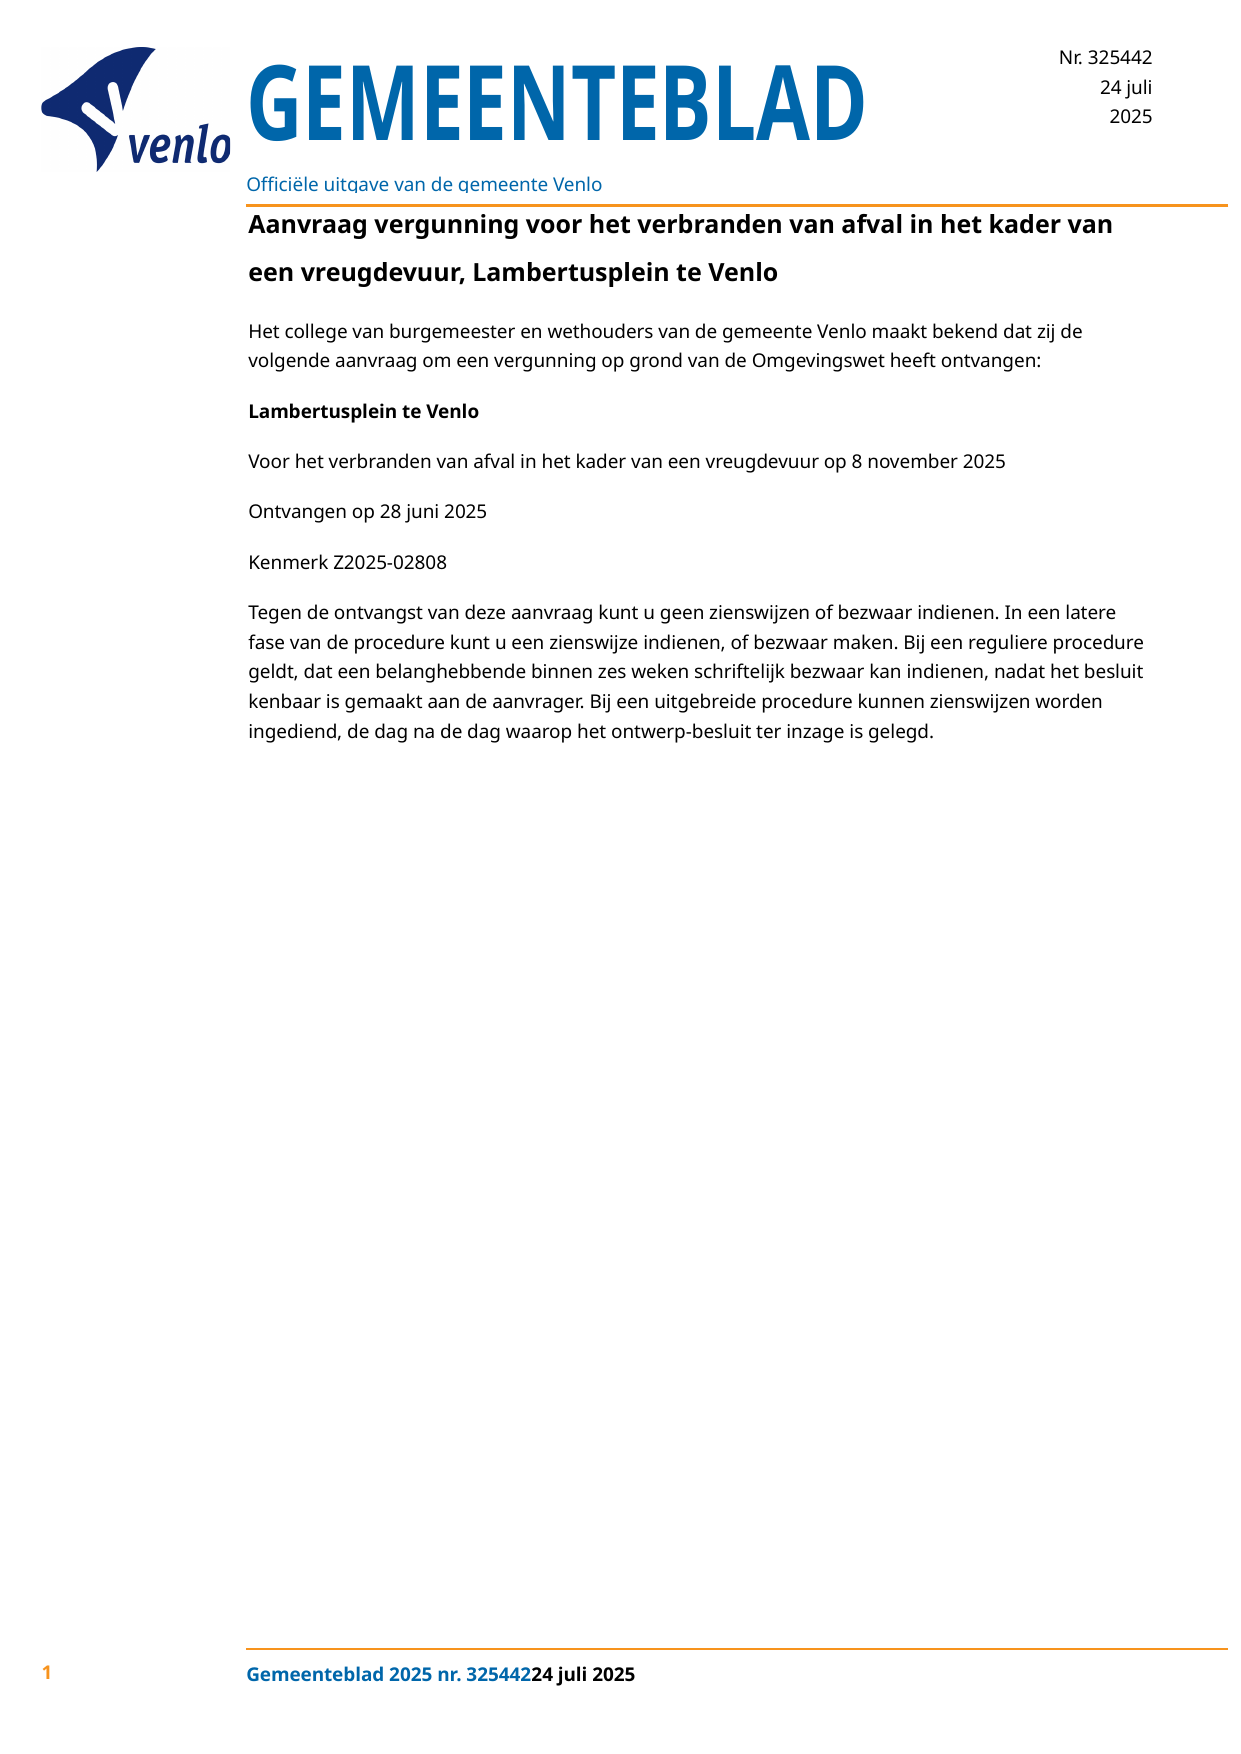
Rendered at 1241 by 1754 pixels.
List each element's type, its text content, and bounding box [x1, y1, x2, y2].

text Tegen de ontvangst van deze aanvraag kunt u geen zienswijzen of bezwaar indienen. In een latere fase van de procedure kunt u een zienswijze indienen, of bezwaar maken. Bij een reguliere procedure geldt, dat een belanghebbende binnen zes weken schriftelijk bezwaar kan indienen, nadat het besluit kenbaar is gemaakt aan de aanvrager. Bij een uitgebreide procedure kunnen zienswijzen worden ingediend, de dag na de dag waarop het ontwerp-besluit ter inzage is gelegd. [248, 599, 1152, 744]
text Het college van burgemeester en wethouders van de gemeente Venlo maakt bekend dat zij de volgende aanvraag om een vergunning op grond van de Omgevingswet heeft ontvangen: [248, 318, 1152, 373]
picture [41, 47, 231, 172]
text Aanvraag vergunning voor het verbranden van afval in het kader van een vreugdevuur, Lambertusplein te Venlo [248, 207, 1152, 288]
text Lambertusplein te Venlo [248, 398, 1152, 424]
text Ontvangen op 28 juni 2025 [248, 499, 1152, 524]
text Kenmerk Z2025-02808 [248, 549, 1152, 575]
text Voor het verbranden van afval in het kader van een vreugdevuur op 8 november 2025 [248, 448, 1152, 474]
